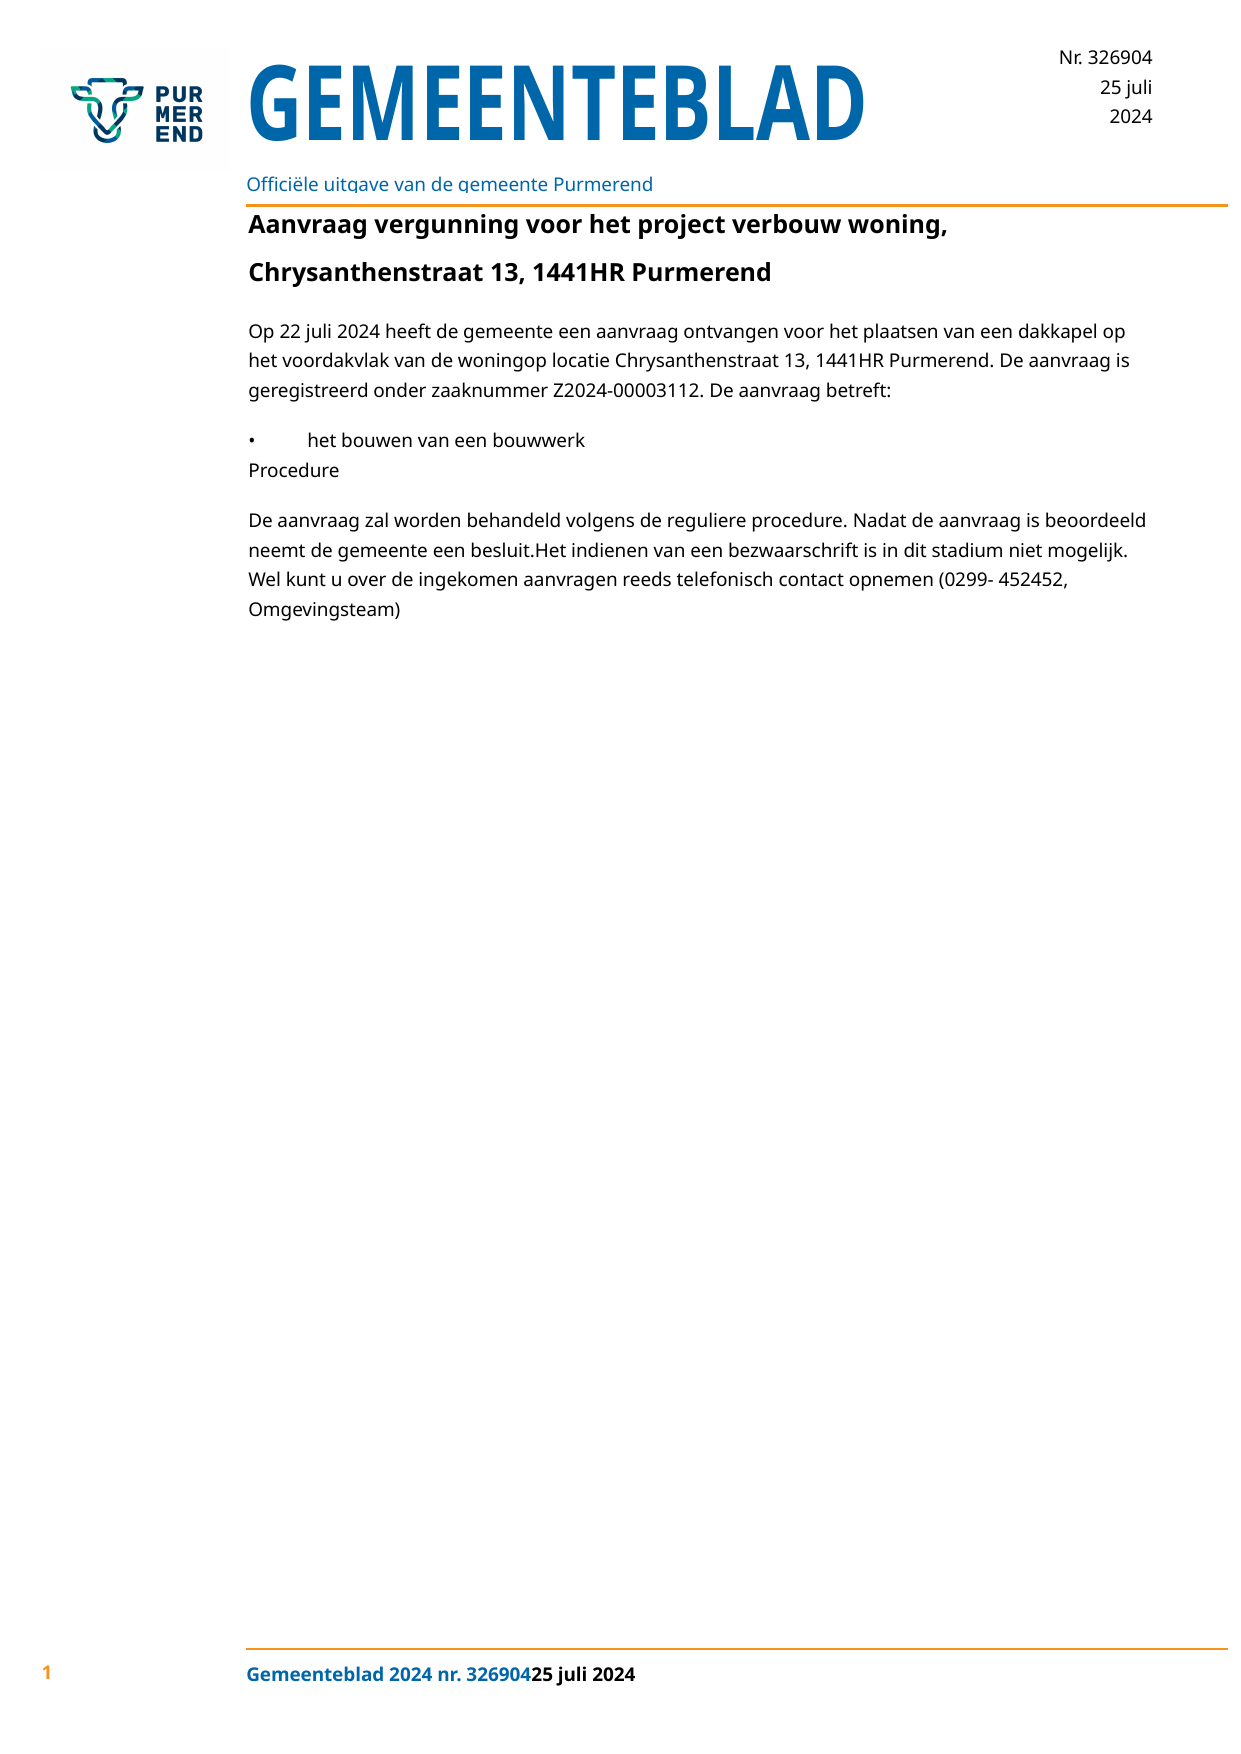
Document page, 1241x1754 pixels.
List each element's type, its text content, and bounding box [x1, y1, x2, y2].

text Op 22 juli 2024 heeft de gemeente een aanvraag ontvangen voor het plaatsen van een dakkapel op het voordakvlak van de woningop locatie Chrysanthenstraat 13, 1441HR Purmerend. De aanvraag is geregistreerd onder zaaknummer Z2024-00003112. De aanvraag betreft: [248, 318, 1152, 403]
list het bouwen van een bouwwerk [248, 427, 1152, 453]
text De aanvraag zal worden behandeld volgens de reguliere procedure. Nadat de aanvraag is beoordeeld neemt de gemeente een besluit.Het indienen van een bezwaarschrift is in dit stadium niet mogelijk. Wel kunt u over de ingekomen aanvragen reeds telefonisch contact opnemen (0299- 452452, Omgevingsteam) [248, 507, 1152, 622]
picture [41, 47, 231, 172]
text Procedure [248, 457, 1152, 483]
text Aanvraag vergunning voor het project verbouw woning, Chrysanthenstraat 13, 1441HR Purmerend [248, 207, 1152, 288]
